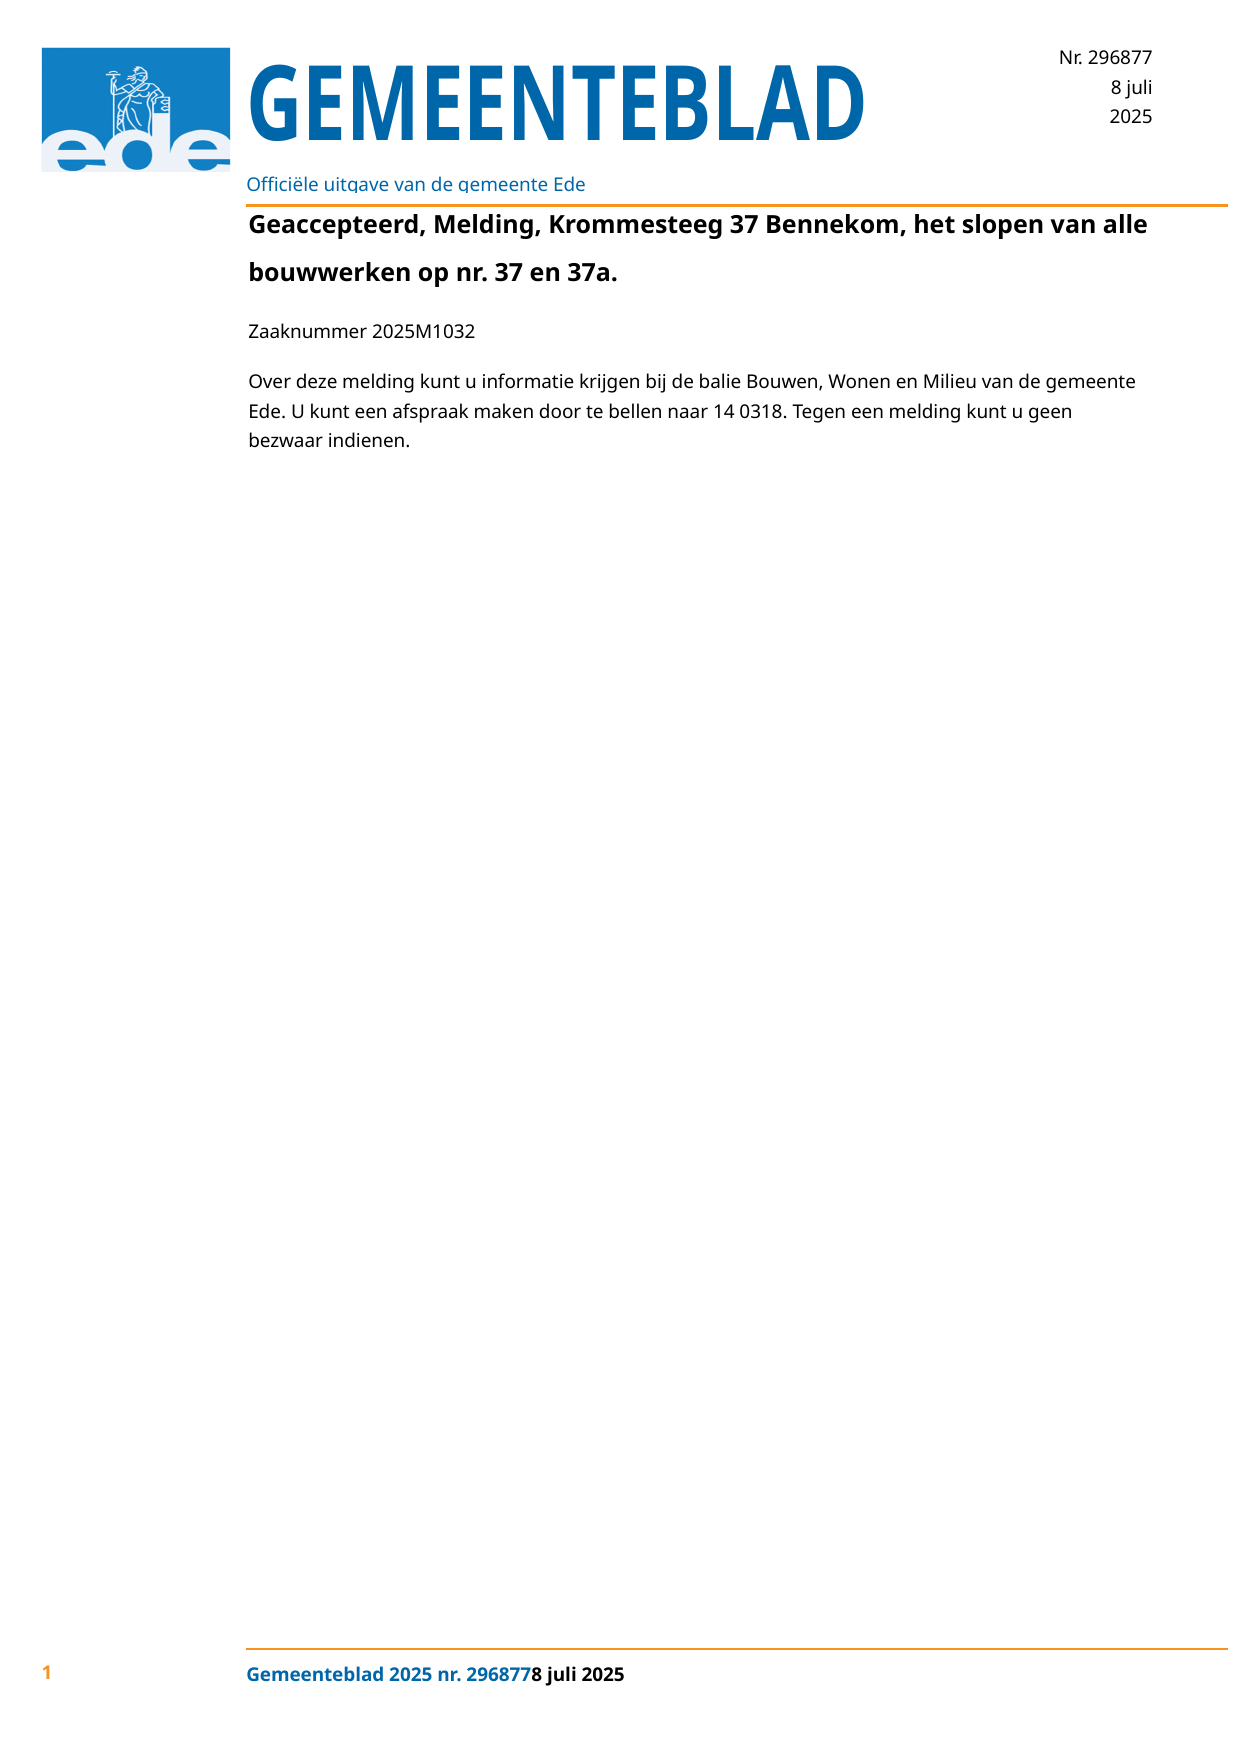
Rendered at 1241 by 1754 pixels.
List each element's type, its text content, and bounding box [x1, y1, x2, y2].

text Zaaknummer 2025M1032 [248, 318, 1152, 344]
text Geaccepteerd, Melding, Krommesteeg 37 Bennekom, het slopen van alle bouwwerken op nr. 37 en 37a. [248, 207, 1152, 288]
text Over deze melding kunt u informatie krijgen bij de balie Bouwen, Wonen en Milieu van de gemeente Ede. U kunt een afspraak maken door te bellen naar 14 0318. Tegen een melding kunt u geen bezwaar indienen. [248, 368, 1152, 453]
picture [41, 47, 231, 172]
